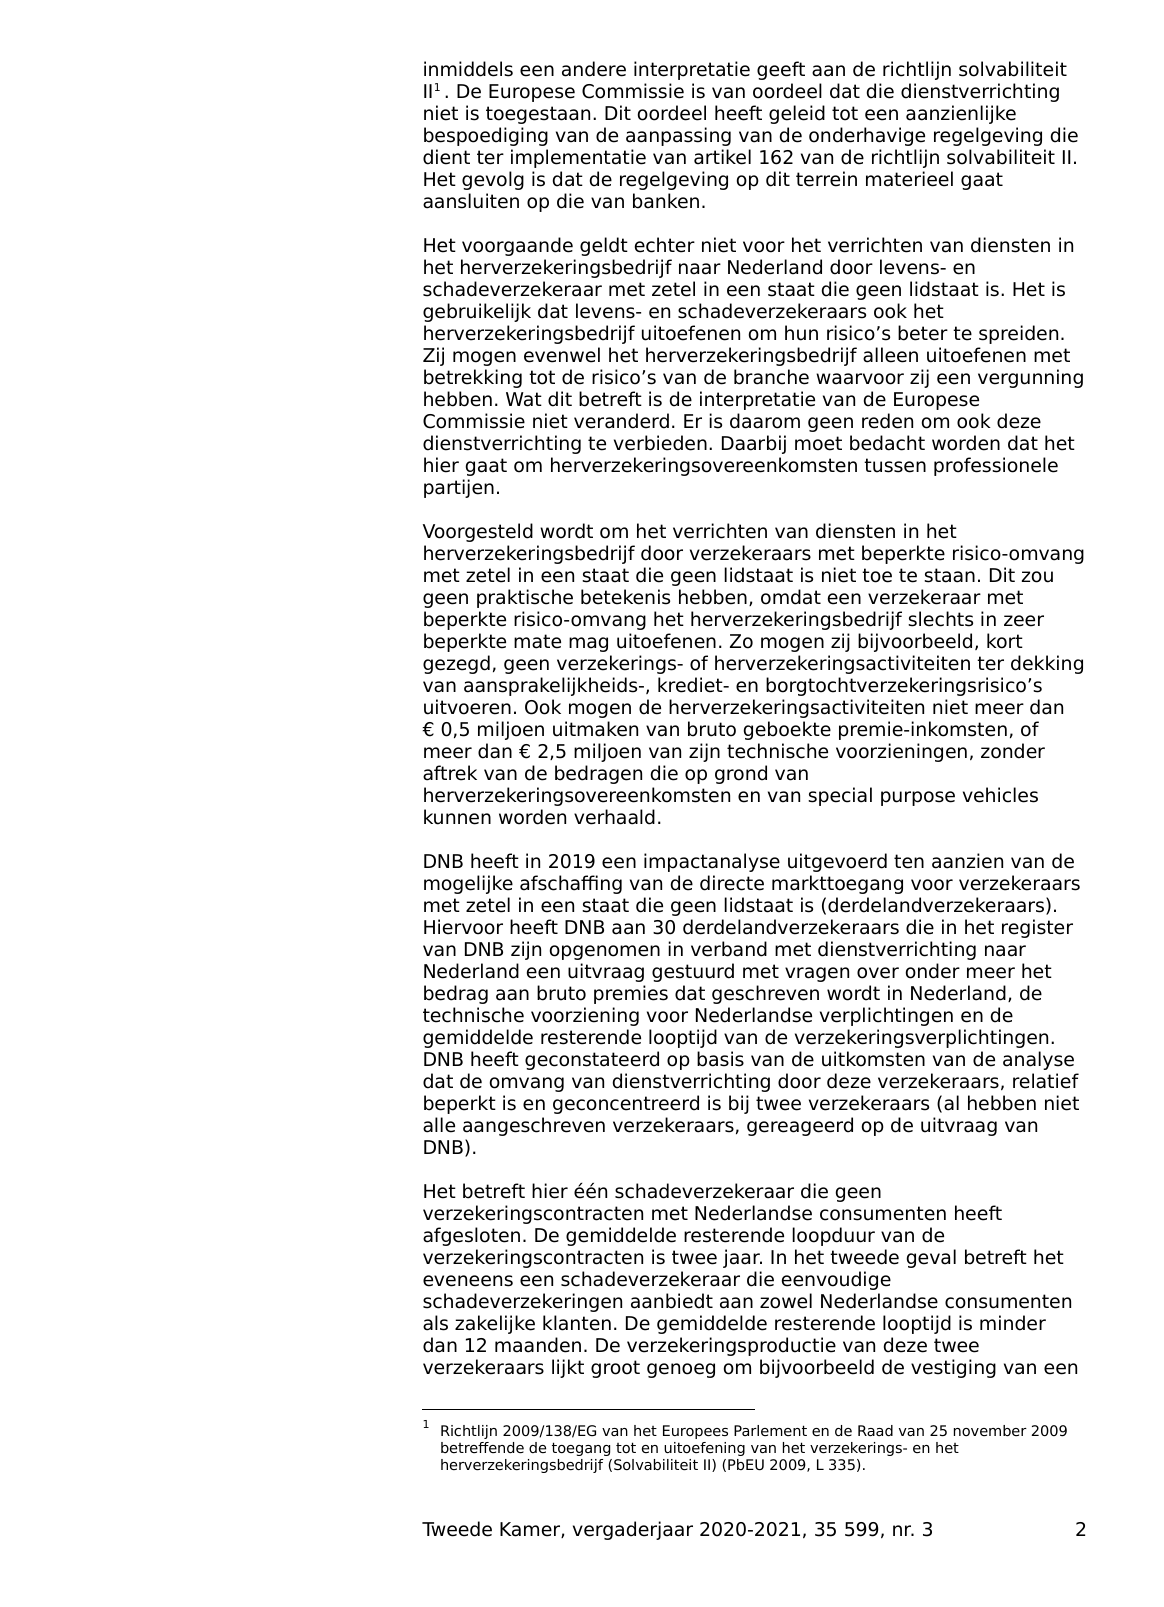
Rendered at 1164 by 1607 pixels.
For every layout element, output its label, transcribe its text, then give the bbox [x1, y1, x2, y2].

text Het voorgaande geldt echter niet voor het verrichten van diensten in het herverzekeringsbedrijf naar Nederland door levens- en schadeverzekeraar met zetel in een staat die geen lidstaat is. Het is gebruikelijk dat levens- en schadeverzekeraars ook het herverzekeringsbedrijf uitoefenen om hun risico’s beter te spreiden. Zij mogen evenwel het herverzekeringsbedrijf alleen uitoefenen met betrekking tot de risico’s van de branche waarvoor zij een vergunning hebben. Wat dit betreft is de interpretatie van de Europese Commissie niet veranderd. Er is daarom geen reden om ook deze dienstverrichting te verbieden. Daarbij moet bedacht worden dat het hier gaat om herverzekeringsovereenkomsten tussen professionele partijen. [422, 235, 1087, 499]
text Het betreft hier één schadeverzekeraar die geen verzekeringscontracten met Nederlandse consumenten heeft afgesloten. De gemiddelde resterende loopduur van de verzekeringscontracten is twee jaar. In het tweede geval betreft het eveneens een schadeverzekeraar die eenvoudige schadeverzekeringen aanbiedt aan zowel Nederlandse consumenten als zakelijke klanten. De gemiddelde resterende looptijd is minder dan 12 maanden. De verzekeringsproductie van deze twee verzekeraars lijkt groot genoeg om bijvoorbeeld de vestiging van een [422, 1181, 1087, 1379]
text Voorgesteld wordt om het verrichten van diensten in het herverzekeringsbedrijf door verzekeraars met beperkte risico-omvang met zetel in een staat die geen lidstaat is niet toe te staan. Dit zou geen praktische betekenis hebben, omdat een verzekeraar met beperkte risico-omvang het herverzekeringsbedrijf slechts in zeer beperkte mate mag uitoefenen. Zo mogen zij bijvoorbeeld, kort gezegd, geen verzekerings- of herverzekeringsactiviteiten ter dekking van aansprakelijkheids-, krediet- en borgtochtverzekeringsrisico’s uitvoeren. Ook mogen de herverzekeringsactiviteiten niet meer dan € 0,5 miljoen uitmaken van bruto geboekte premie-inkomsten, of meer dan € 2,5 miljoen van zijn technische voorzieningen, zonder aftrek van de bedragen die op grond van herverzekeringsovereenkomsten en van special purpose vehicles kunnen worden verhaald. [422, 521, 1087, 829]
text Richtlijn 2009/138/EG van het Europees Parlement en de Raad van 25 november 2009 betreffende de toegang tot en uitoefening van het verzekerings- en het herverzekeringsbedrijf (Solvabiliteit II) (PbEU 2009, L 335). [422, 1418, 1087, 1474]
text inmiddels een andere interpretatie geeft aan de richtlijn solvabiliteit II. De Europese Commissie is van oordeel dat die dienstverrichting niet is toegestaan. Dit oordeel heeft geleid tot een aanzienlijke bespoediging van de aanpassing van de onderhavige regelgeving die dient ter implementatie van artikel 162 van de richtlijn solvabiliteit II. Het gevolg is dat de regelgeving op dit terrein materieel gaat aansluiten op die van banken. [422, 59, 1087, 213]
text DNB heeft in 2019 een impactanalyse uitgevoerd ten aanzien van de mogelijke afschaffing van de directe markttoegang voor verzekeraars met zetel in een staat die geen lidstaat is (derdelandverzekeraars). Hiervoor heeft DNB aan 30 derdelandverzekeraars die in het register van DNB zijn opgenomen in verband met dienstverrichting naar Nederland een uitvraag gestuurd met vragen over onder meer het bedrag aan bruto premies dat geschreven wordt in Nederland, de technische voorziening voor Nederlandse verplichtingen en de gemiddelde resterende looptijd van de verzekeringsverplichtingen. DNB heeft geconstateerd op basis van de uitkomsten van de analyse dat de omvang van dienstverrichting door deze verzekeraars, relatief beperkt is en geconcentreerd is bij twee verzekeraars (al hebben niet alle aangeschreven verzekeraars, gereageerd op de uitvraag van DNB). [422, 851, 1087, 1159]
